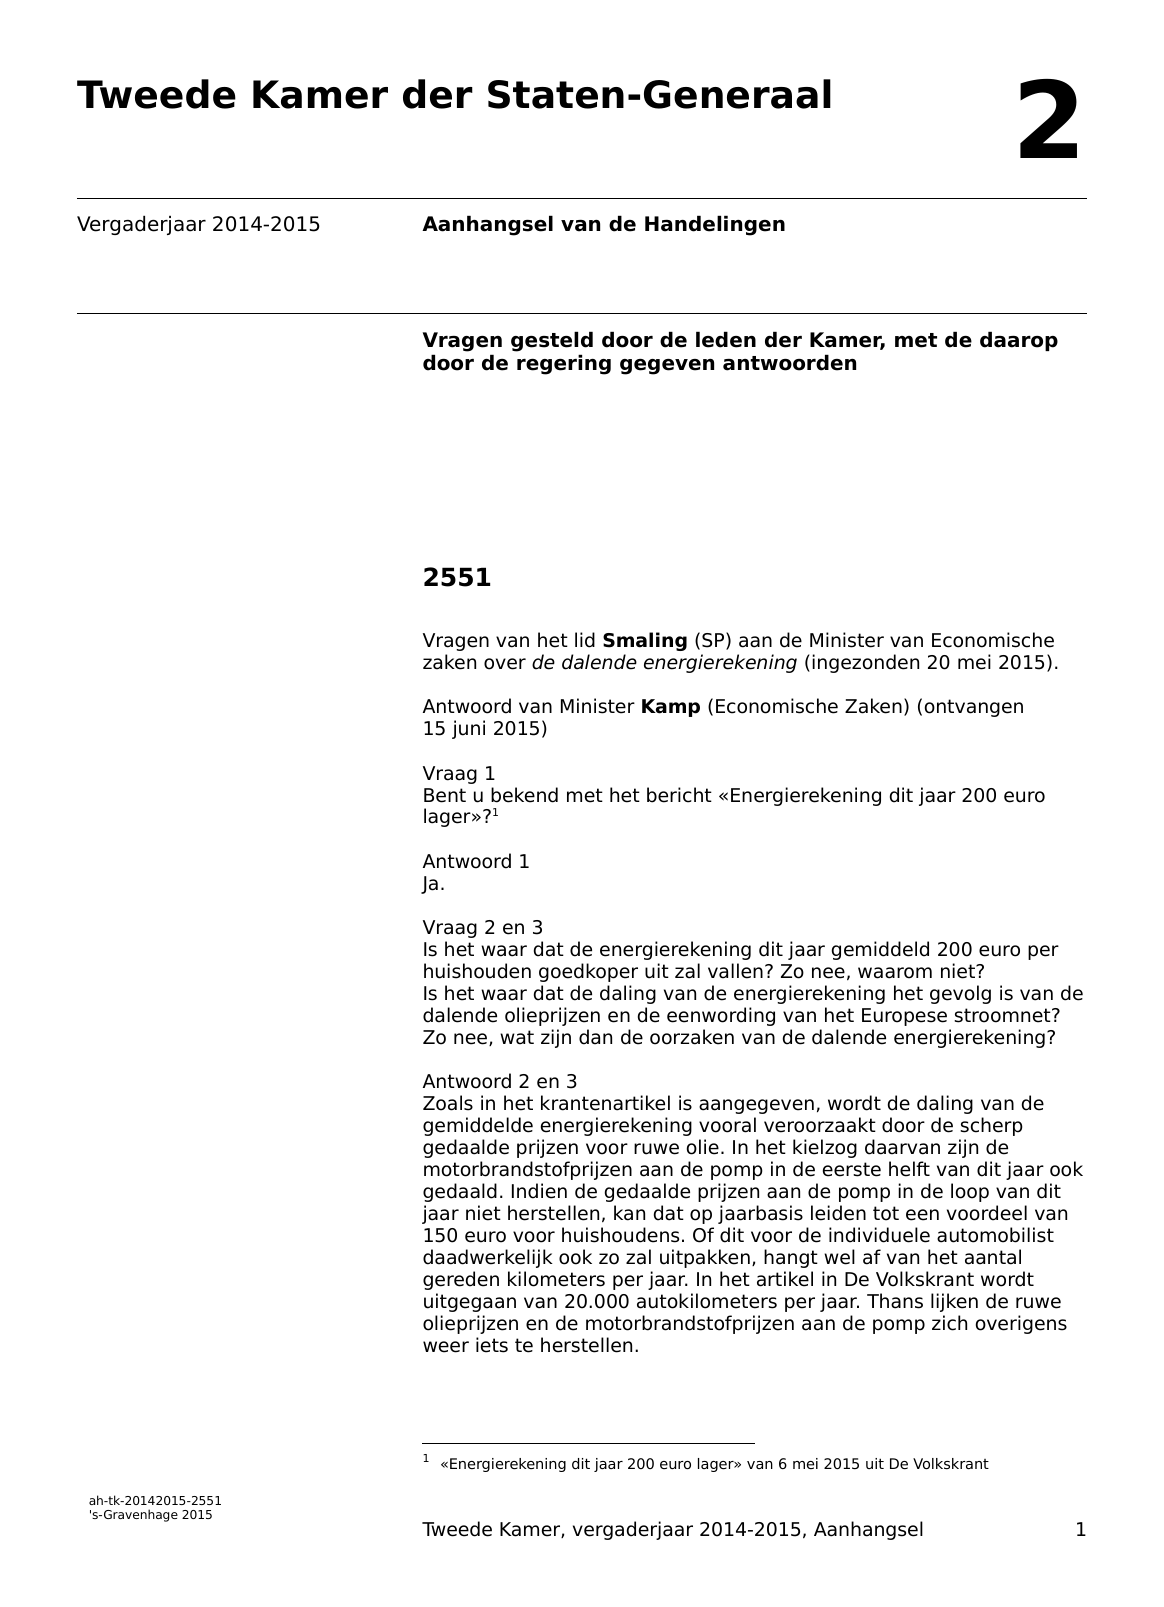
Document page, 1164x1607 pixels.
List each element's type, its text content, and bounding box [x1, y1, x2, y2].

table_cell Vragen gesteld door de leden der Kamer, met de daarop door de regering gegeven antwoorden [422, 314, 1087, 375]
text Is het waar dat de daling van de energierekening het gevolg is van de dalende olieprijzen en de eenwording van het Europese stroomnet? Zo nee, wat zijn dan de oorzaken van de dalende energierekening? [422, 983, 1087, 1049]
text 's-Gravenhage 2015 [88, 1508, 323, 1522]
text Vraag 2 en 3 [422, 917, 1087, 939]
text Zoals in het krantenartikel is aangegeven, wordt de daling van de gemiddelde energierekening vooral veroorzaakt door de scherp gedaalde prijzen voor ruwe olie. In het kielzog daarvan zijn de motorbrandstofprijzen aan de pomp in de eerste helft van dit jaar ook gedaald. Indien de gedaalde prijzen aan de pomp in de loop van dit jaar niet herstellen, kan dat op jaarbasis leiden tot een voordeel van 150 euro voor huishoudens. Of dit voor de individuele automobilist daadwerkelijk ook zo zal uitpakken, hangt wel af van het aantal gereden kilometers per jaar. In het artikel in De Volkskrant wordt uitgegaan van 20.000 autokilometers per jaar. Thans lijken de ruwe olieprijzen en de motorbrandstofprijzen aan de pomp zich overigens weer iets te herstellen. [422, 1093, 1087, 1357]
text Vraag 1 [422, 762, 1087, 784]
text Bent u bekend met het bericht «Energierekening dit jaar 200 euro lager»? [422, 784, 1087, 828]
text Antwoord van Minister Kamp (Economische Zaken) (ontvangen 15 juni 2015) [422, 696, 1087, 740]
table_header 2 [886, 59, 1087, 198]
text Ja. [422, 873, 1087, 894]
text 2551 [422, 563, 1087, 592]
text Is het waar dat de energierekening dit jaar gemiddeld 200 euro per huishouden goedkoper uit zal vallen? Zo nee, waarom niet? [422, 939, 1087, 983]
table_header Tweede Kamer der Staten-Generaal [77, 59, 886, 198]
table_cell Aanhangsel van de Handelingen [422, 199, 1087, 313]
table_cell Vergaderjaar 2014-2015 [77, 199, 422, 313]
text Antwoord 2 en 3 [422, 1071, 1087, 1093]
text «Energierekening dit jaar 200 euro lager» van 6 mei 2015 uit De Volkskrant [422, 1452, 1087, 1474]
text Antwoord 1 [422, 851, 1087, 873]
table_cell [77, 314, 422, 375]
text Vragen van het lid Smaling (SP) aan de Minister van Economische zaken over de dalende energierekening (ingezonden 20 mei 2015). [422, 630, 1087, 674]
text ah-tk-20142015-2551 [88, 1494, 323, 1508]
